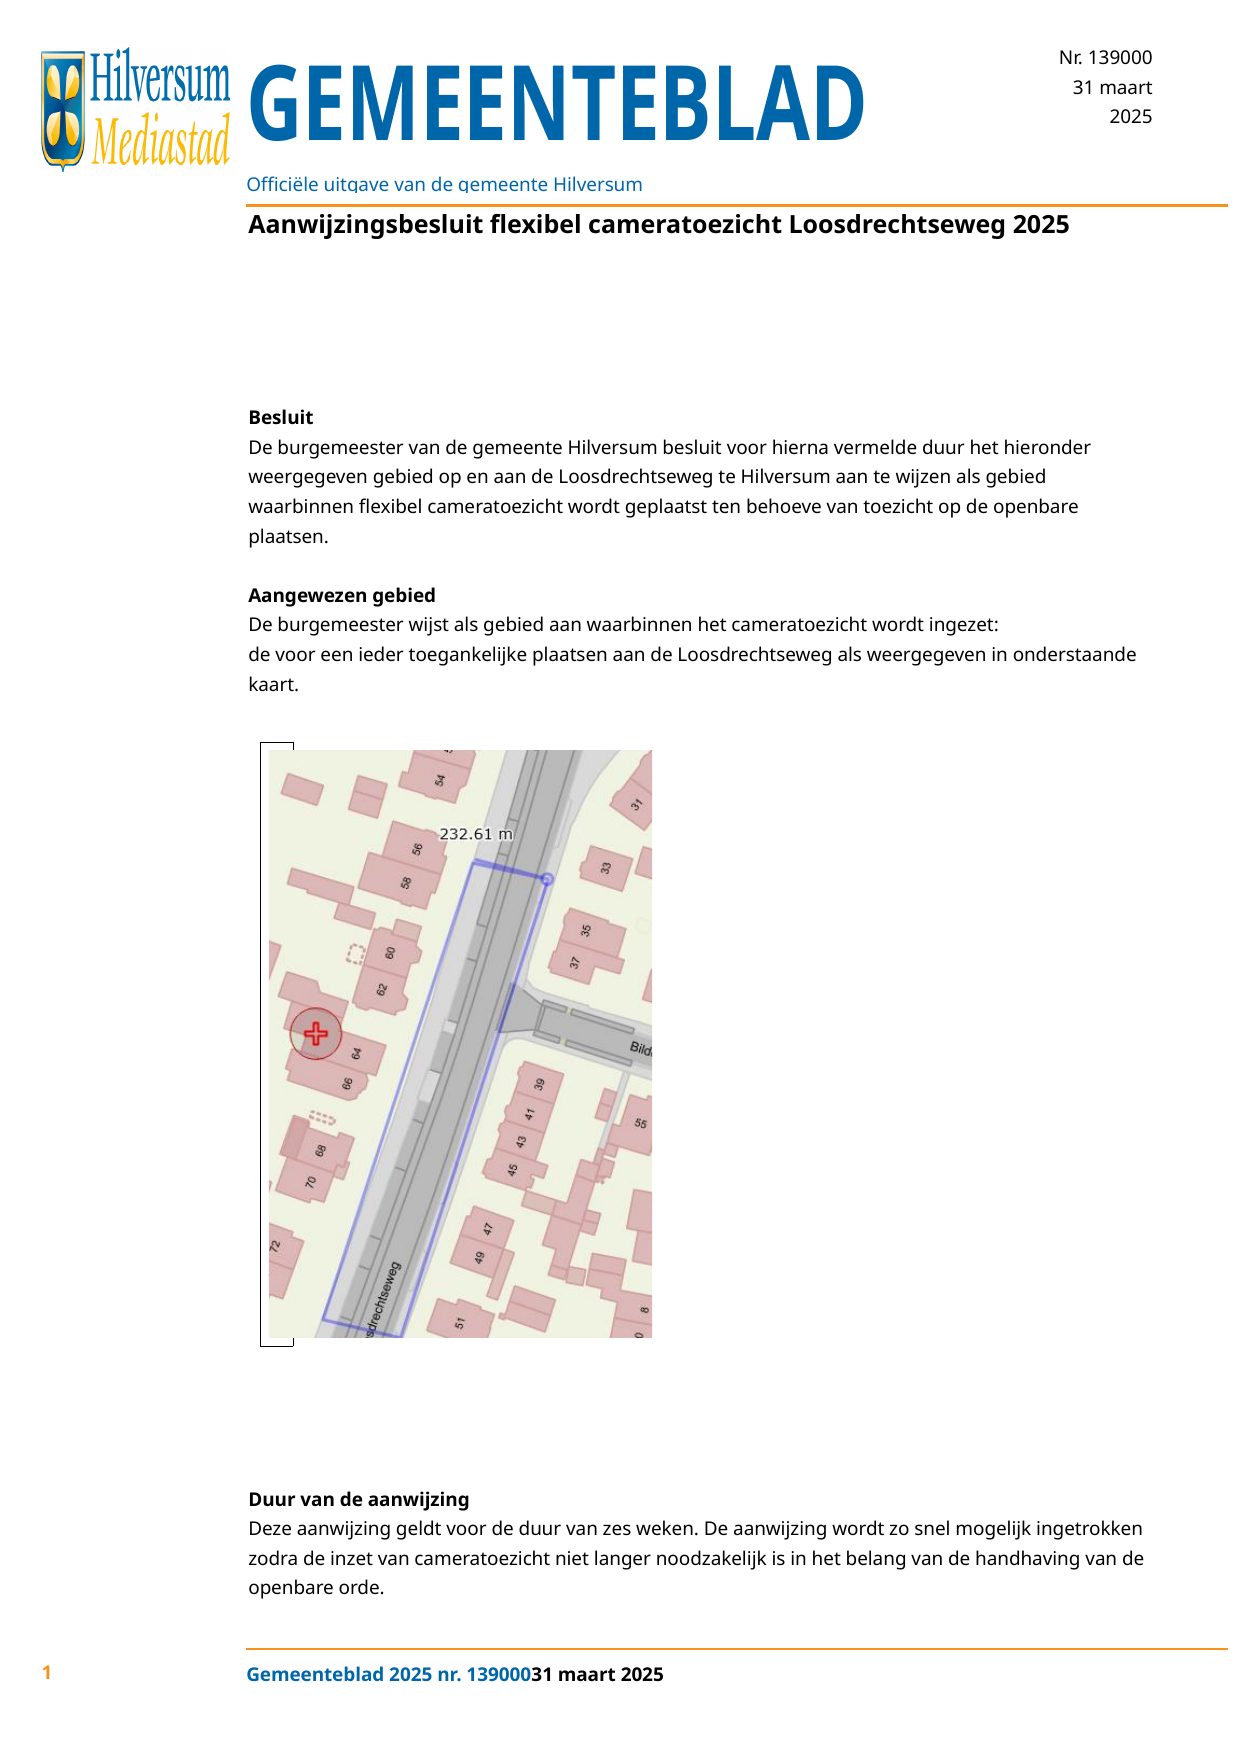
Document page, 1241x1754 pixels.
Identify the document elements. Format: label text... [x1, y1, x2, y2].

text Aangewezen gebied [248, 582, 1152, 608]
picture [41, 47, 231, 172]
text De burgemeester van de gemeente Hilversum besluit voor hierna vermelde duur het hieronder weergegeven gebied op en aan de Loosdrechtseweg te Hilversum aan te wijzen als gebied waarbinnen flexibel cameratoezicht wordt geplaatst ten behoeve van toezicht op de openbare plaatsen. [248, 434, 1152, 548]
text de voor een ieder toegankelijke plaatsen aan de Loosdrechtseweg als weergegeven in onderstaande kaart. [248, 641, 1152, 696]
text Duur van de aanwijzing [248, 1486, 1152, 1512]
text De burgemeester wijst als gebied aan waarbinnen het cameratoezicht wordt ingezet: [248, 612, 1152, 637]
picture [268, 750, 653, 1338]
text Besluit [248, 404, 1152, 430]
text Aanwijzingsbesluit flexibel cameratoezicht Loosdrechtseweg 2025 [248, 207, 1152, 241]
text Deze aanwijzing geldt voor de duur van zes weken. De aanwijzing wordt zo snel mogelijk ingetrokken zodra de inzet van cameratoezicht niet langer noodzakelijk is in het belang van de handhaving van de openbare orde. [248, 1515, 1152, 1600]
